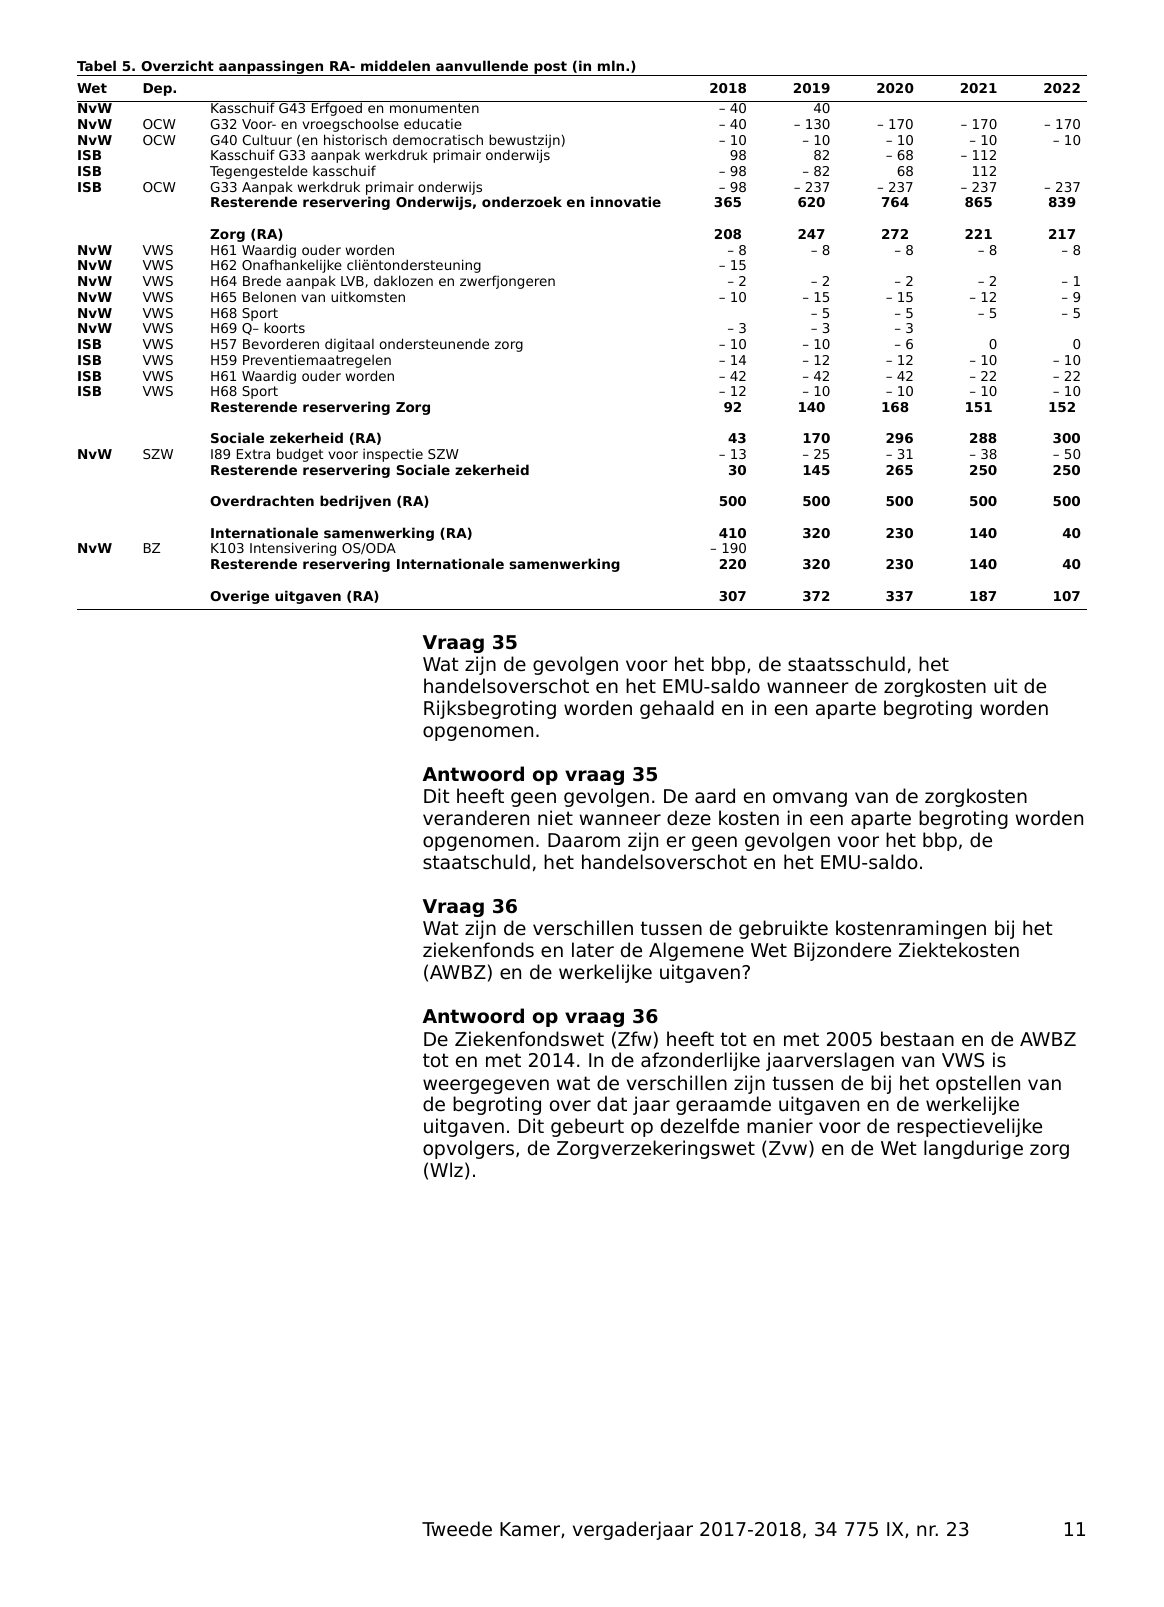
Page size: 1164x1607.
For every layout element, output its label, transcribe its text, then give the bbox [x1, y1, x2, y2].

table_cell 320 [753, 557, 836, 573]
table_cell [136, 195, 204, 211]
table_cell G33 Aanpak werkdruk primair onderwijs [204, 180, 669, 195]
table_cell [77, 463, 136, 478]
table_cell [204, 510, 669, 526]
table_cell Internationale samenwerking (RA) [204, 526, 669, 541]
table_cell [836, 541, 919, 557]
table_cell – 2 [753, 274, 836, 290]
table_cell H68 Sport [204, 305, 669, 321]
table_cell 288 [920, 431, 1003, 447]
table_cell [920, 102, 1003, 117]
table_cell 107 [1003, 589, 1087, 609]
table_cell [136, 589, 204, 609]
table_cell [920, 541, 1003, 557]
table_cell 2018 [669, 76, 753, 101]
text Vraag 35 [422, 632, 1087, 654]
table_cell – 5 [920, 305, 1003, 321]
table_cell [753, 510, 836, 526]
table_cell OCW [136, 117, 204, 132]
table_cell 30 [669, 463, 753, 478]
table_cell [136, 494, 204, 510]
table_cell OCW [136, 180, 204, 195]
table_cell NvW [77, 274, 136, 290]
table_cell [204, 211, 669, 227]
table_cell 140 [920, 526, 1003, 541]
table_cell – 12 [669, 384, 753, 400]
table_cell ISB [77, 384, 136, 400]
table_cell [753, 258, 836, 274]
table_cell H61 Waardig ouder worden [204, 368, 669, 384]
table_cell – 8 [920, 243, 1003, 258]
table_cell – 190 [669, 541, 753, 557]
table_cell [136, 102, 204, 117]
table_cell [77, 589, 136, 609]
table_cell OCW [136, 133, 204, 148]
table_cell 40 [1003, 557, 1087, 573]
table_cell 230 [836, 557, 919, 573]
table_cell – 10 [920, 353, 1003, 368]
table_cell [77, 479, 136, 494]
table_cell Resterende reservering Zorg [204, 400, 669, 416]
table_cell [836, 573, 919, 588]
table_cell [669, 479, 753, 494]
table_cell [1003, 164, 1087, 179]
table_cell 112 [920, 164, 1003, 179]
table_cell 40 [753, 102, 836, 117]
table_cell ISB [77, 368, 136, 384]
table_cell – 10 [836, 133, 919, 148]
table_cell – 3 [669, 321, 753, 337]
table_cell NvW [77, 258, 136, 274]
table_cell – 12 [836, 353, 919, 368]
table_cell Wet [77, 76, 136, 101]
table_cell – 10 [753, 133, 836, 148]
table_cell [920, 258, 1003, 274]
table_cell 250 [920, 463, 1003, 478]
table_cell [77, 557, 136, 573]
table_cell 145 [753, 463, 836, 478]
table_cell – 237 [753, 180, 836, 195]
table_cell [77, 227, 136, 242]
table_cell G32 Voor- en vroegschoolse educatie [204, 117, 669, 132]
table_cell 2020 [836, 76, 919, 101]
table_cell – 8 [669, 243, 753, 258]
table_cell Resterende reservering Sociale zekerheid [204, 463, 669, 478]
table_cell – 9 [1003, 290, 1087, 305]
table_cell 217 [1003, 227, 1087, 242]
table_cell 140 [920, 557, 1003, 573]
table_cell 151 [920, 400, 1003, 416]
table_cell – 5 [753, 305, 836, 321]
table_cell – 42 [753, 368, 836, 384]
table_cell [669, 510, 753, 526]
table_cell – 170 [1003, 117, 1087, 132]
table_cell H65 Belonen van uitkomsten [204, 290, 669, 305]
table_cell ISB [77, 180, 136, 195]
table_cell 43 [669, 431, 753, 447]
table_cell I89 Extra budget voor inspectie SZW [204, 447, 669, 463]
table_cell – 2 [836, 274, 919, 290]
table_cell [836, 258, 919, 274]
table_cell 170 [753, 431, 836, 447]
table_cell [920, 416, 1003, 431]
table_cell VWS [136, 243, 204, 258]
text De Ziekenfondswet (Zfw) heeft tot en met 2005 bestaan en de AWBZ tot en met 2014. In de afzonderlijke jaarverslagen van VWS is weergegeven wat de verschillen zijn tussen de bij het opstellen van de begroting over dat jaar geraamde uitgaven en de werkelijke uitgaven. Dit gebeurt op dezelfde manier voor de respectievelijke opvolgers, de Zorgverzekeringswet (Zvw) en de Wet langdurige zorg (Wlz). [422, 1028, 1087, 1182]
table_cell ISB [77, 353, 136, 368]
table_cell 220 [669, 557, 753, 573]
table_cell – 15 [753, 290, 836, 305]
table_cell [1003, 258, 1087, 274]
table_cell H69 Q– koorts [204, 321, 669, 337]
table_cell [836, 479, 919, 494]
table_cell – 10 [669, 337, 753, 353]
table_cell – 13 [669, 447, 753, 463]
table_cell [1003, 321, 1087, 337]
table_cell 187 [920, 589, 1003, 609]
table_cell 221 [920, 227, 1003, 242]
table_cell – 42 [836, 368, 919, 384]
table_cell H62 Onafhankelijke cliëntondersteuning [204, 258, 669, 274]
table_cell 839 [1003, 195, 1087, 211]
table_cell Dep. [136, 76, 204, 101]
table_cell [136, 463, 204, 478]
table_cell – 98 [669, 164, 753, 179]
table_cell [77, 211, 136, 227]
table_cell Resterende reservering Internationale samenwerking [204, 557, 669, 573]
table_cell ISB [77, 337, 136, 353]
table_cell BZ [136, 541, 204, 557]
table_cell [136, 431, 204, 447]
table_cell – 22 [920, 368, 1003, 384]
table_cell 2022 [1003, 76, 1087, 101]
table_cell 92 [669, 400, 753, 416]
table_cell VWS [136, 384, 204, 400]
table_cell H59 Preventiemaatregelen [204, 353, 669, 368]
table_cell – 2 [920, 274, 1003, 290]
table_cell VWS [136, 290, 204, 305]
table_cell [1003, 416, 1087, 431]
table_cell VWS [136, 368, 204, 384]
text Antwoord op vraag 35 [422, 764, 1087, 786]
table_cell 250 [1003, 463, 1087, 478]
table_cell [136, 400, 204, 416]
text Vraag 36 [422, 896, 1087, 918]
table_cell – 22 [1003, 368, 1087, 384]
table_cell [920, 479, 1003, 494]
table_cell Sociale zekerheid (RA) [204, 431, 669, 447]
table_cell [920, 211, 1003, 227]
table_cell – 112 [920, 148, 1003, 164]
table_cell 307 [669, 589, 753, 609]
table_cell VWS [136, 305, 204, 321]
table_header Tabel 5. Overzicht aanpassingen RA- middelen aanvullende post (in mln.) [77, 59, 1087, 75]
table_cell – 12 [753, 353, 836, 368]
table_cell – 10 [669, 133, 753, 148]
table_cell 168 [836, 400, 919, 416]
table_cell [77, 526, 136, 541]
table_cell [136, 510, 204, 526]
table_cell [77, 416, 136, 431]
table_cell 272 [836, 227, 919, 242]
table_cell NvW [77, 447, 136, 463]
table_cell 300 [1003, 431, 1087, 447]
table_cell 0 [1003, 337, 1087, 353]
table_cell – 130 [753, 117, 836, 132]
table_cell [836, 510, 919, 526]
table_cell 152 [1003, 400, 1087, 416]
table_cell [836, 211, 919, 227]
table_cell 410 [669, 526, 753, 541]
table_cell [136, 416, 204, 431]
table_cell – 31 [836, 447, 919, 463]
table_cell [1003, 479, 1087, 494]
table_cell [204, 416, 669, 431]
table_cell 2021 [920, 76, 1003, 101]
text Wat zijn de gevolgen voor het bbp, de staatsschuld, het handelsoverschot en het EMU-saldo wanneer de zorgkosten uit de Rijksbegroting worden gehaald en in een aparte begroting worden opgenomen. [422, 654, 1087, 742]
table_cell [136, 211, 204, 227]
text Wat zijn de verschillen tussen de gebruikte kostenramingen bij het ziekenfonds en later de Algemene Wet Bijzondere Ziektekosten (AWBZ) en de werkelijke uitgaven? [422, 918, 1087, 984]
table_cell 865 [920, 195, 1003, 211]
table_cell VWS [136, 337, 204, 353]
table_cell [669, 573, 753, 588]
text Antwoord op vraag 36 [422, 1006, 1087, 1028]
table_cell – 40 [669, 102, 753, 117]
table_cell 620 [753, 195, 836, 211]
table_cell [753, 573, 836, 588]
table_cell [920, 573, 1003, 588]
table_cell 500 [753, 494, 836, 510]
table_cell [1003, 102, 1087, 117]
table_cell NvW [77, 305, 136, 321]
table_cell [77, 400, 136, 416]
table_cell 82 [753, 148, 836, 164]
table_cell [204, 479, 669, 494]
table_cell – 10 [753, 384, 836, 400]
table_cell – 10 [836, 384, 919, 400]
table_cell VWS [136, 274, 204, 290]
table_cell [920, 510, 1003, 526]
table_cell [836, 102, 919, 117]
table_cell Overige uitgaven (RA) [204, 589, 669, 609]
table_cell 265 [836, 463, 919, 478]
table_cell 296 [836, 431, 919, 447]
table_cell [920, 321, 1003, 337]
table_cell [669, 305, 753, 321]
table_cell H64 Brede aanpak LVB, daklozen en zwerfjongeren [204, 274, 669, 290]
text Dit heeft geen gevolgen. De aard en omvang van de zorgkosten veranderen niet wanneer deze kosten in een aparte begroting worden opgenomen. Daarom zijn er geen gevolgen voor het bbp, de staatschuld, het handelsoverschot en het EMU-saldo. [422, 786, 1087, 874]
table_cell [753, 479, 836, 494]
table_cell VWS [136, 321, 204, 337]
table_cell NvW [77, 541, 136, 557]
table_cell – 10 [920, 384, 1003, 400]
table_cell – 38 [920, 447, 1003, 463]
table_cell [136, 164, 204, 179]
table_cell ISB [77, 148, 136, 164]
table_cell [669, 416, 753, 431]
table_cell 208 [669, 227, 753, 242]
table_cell [836, 416, 919, 431]
table_cell – 25 [753, 447, 836, 463]
table_cell G40 Cultuur (en historisch democratisch bewustzijn) [204, 133, 669, 148]
table_cell – 50 [1003, 447, 1087, 463]
table_cell [204, 76, 669, 101]
table_cell H57 Bevorderen digitaal ondersteunende zorg [204, 337, 669, 353]
table_cell Tegengestelde kasschuif [204, 164, 669, 179]
table_cell NvW [77, 243, 136, 258]
table_cell – 6 [836, 337, 919, 353]
table_cell – 170 [920, 117, 1003, 132]
table_cell K103 Intensivering OS/ODA [204, 541, 669, 557]
table_cell [136, 526, 204, 541]
table_cell NvW [77, 290, 136, 305]
table_cell 40 [1003, 526, 1087, 541]
table_cell 2019 [753, 76, 836, 101]
table_cell – 14 [669, 353, 753, 368]
table_cell – 5 [1003, 305, 1087, 321]
table_cell 140 [753, 400, 836, 416]
table_cell [136, 148, 204, 164]
table_cell [753, 211, 836, 227]
table_cell 68 [836, 164, 919, 179]
table_cell – 1 [1003, 274, 1087, 290]
table_cell H68 Sport [204, 384, 669, 400]
table_cell – 42 [669, 368, 753, 384]
table_cell – 237 [1003, 180, 1087, 195]
table_cell [77, 195, 136, 211]
table_cell – 8 [1003, 243, 1087, 258]
table_cell [753, 541, 836, 557]
table_cell 500 [836, 494, 919, 510]
table_cell – 15 [669, 258, 753, 274]
table_cell [77, 494, 136, 510]
table_cell [204, 573, 669, 588]
table_cell – 10 [753, 337, 836, 353]
table_cell Resterende reservering Onderwijs, onderzoek en innovatie [204, 195, 669, 211]
table_cell 337 [836, 589, 919, 609]
table_cell 98 [669, 148, 753, 164]
table_cell NvW [77, 133, 136, 148]
table_cell 764 [836, 195, 919, 211]
table_cell 320 [753, 526, 836, 541]
table_cell – 5 [836, 305, 919, 321]
table_cell [136, 227, 204, 242]
table_cell 500 [920, 494, 1003, 510]
table_cell – 82 [753, 164, 836, 179]
table_cell [1003, 510, 1087, 526]
table_cell – 40 [669, 117, 753, 132]
table_cell Kasschuif G33 aanpak werkdruk primair onderwijs [204, 148, 669, 164]
table_cell NvW [77, 321, 136, 337]
table_cell Zorg (RA) [204, 227, 669, 242]
table_cell ISB [77, 164, 136, 179]
table_cell – 237 [836, 180, 919, 195]
table_cell Overdrachten bedrijven (RA) [204, 494, 669, 510]
table_cell 500 [669, 494, 753, 510]
table_cell NvW [77, 117, 136, 132]
table_cell Kasschuif G43 Erfgoed en monumenten [204, 102, 669, 117]
table_cell – 15 [836, 290, 919, 305]
table_cell [77, 510, 136, 526]
table_cell 230 [836, 526, 919, 541]
table_cell H61 Waardig ouder worden [204, 243, 669, 258]
table_cell [753, 416, 836, 431]
table_cell – 98 [669, 180, 753, 195]
table_cell [136, 479, 204, 494]
table_cell – 10 [669, 290, 753, 305]
table_cell NvW [77, 102, 136, 117]
table_cell – 237 [920, 180, 1003, 195]
table_cell – 10 [1003, 353, 1087, 368]
table_cell – 170 [836, 117, 919, 132]
table_cell – 3 [836, 321, 919, 337]
table_cell – 10 [1003, 384, 1087, 400]
table_cell VWS [136, 258, 204, 274]
table_cell SZW [136, 447, 204, 463]
table_cell [669, 211, 753, 227]
table_cell – 10 [920, 133, 1003, 148]
table_cell – 10 [1003, 133, 1087, 148]
table_cell – 3 [753, 321, 836, 337]
table_cell VWS [136, 353, 204, 368]
table_cell [136, 557, 204, 573]
table_cell – 8 [753, 243, 836, 258]
table_cell [1003, 148, 1087, 164]
table_cell [136, 573, 204, 588]
table_cell [1003, 211, 1087, 227]
table_cell 0 [920, 337, 1003, 353]
table_cell 365 [669, 195, 753, 211]
table_cell [1003, 573, 1087, 588]
table_cell – 2 [669, 274, 753, 290]
table_cell – 12 [920, 290, 1003, 305]
table_cell [77, 573, 136, 588]
table_cell 500 [1003, 494, 1087, 510]
table_cell [77, 431, 136, 447]
table_cell [1003, 541, 1087, 557]
table_cell 247 [753, 227, 836, 242]
table_cell 372 [753, 589, 836, 609]
table_cell – 68 [836, 148, 919, 164]
table_cell – 8 [836, 243, 919, 258]
